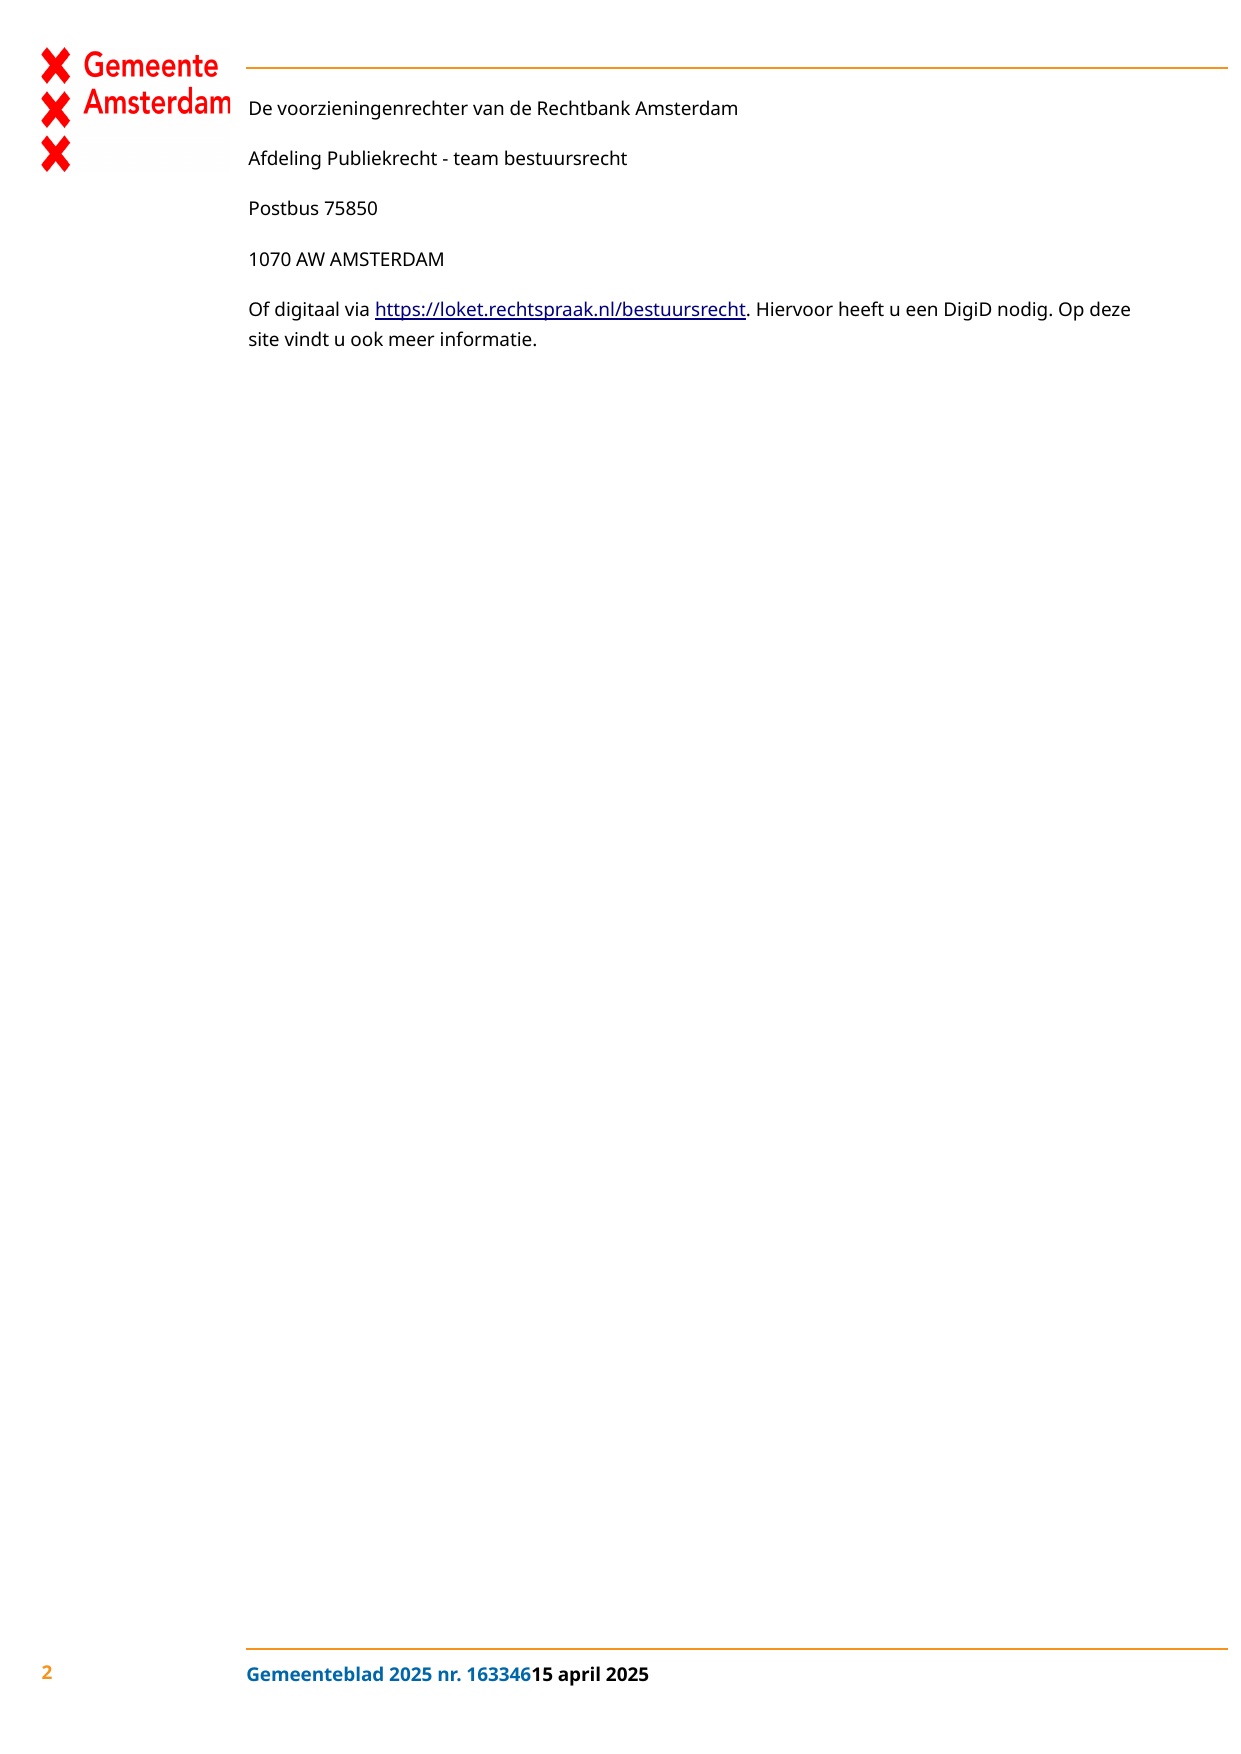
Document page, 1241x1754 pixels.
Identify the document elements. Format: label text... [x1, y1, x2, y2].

text Afdeling Publiekrecht - team bestuursrecht [248, 145, 1152, 171]
text 1070 AW AMSTERDAM [248, 246, 1152, 272]
text Postbus 75850 [248, 196, 1152, 221]
text Of digitaal via https://loket.rechtspraak.nl/bestuursrecht. Hiervoor heeft u een DigiD nodig. Op deze site vindt u ook meer informatie. [248, 296, 1152, 352]
text De voorzieningenrechter van de Rechtbank Amsterdam [248, 95, 1152, 121]
picture [41, 47, 231, 172]
